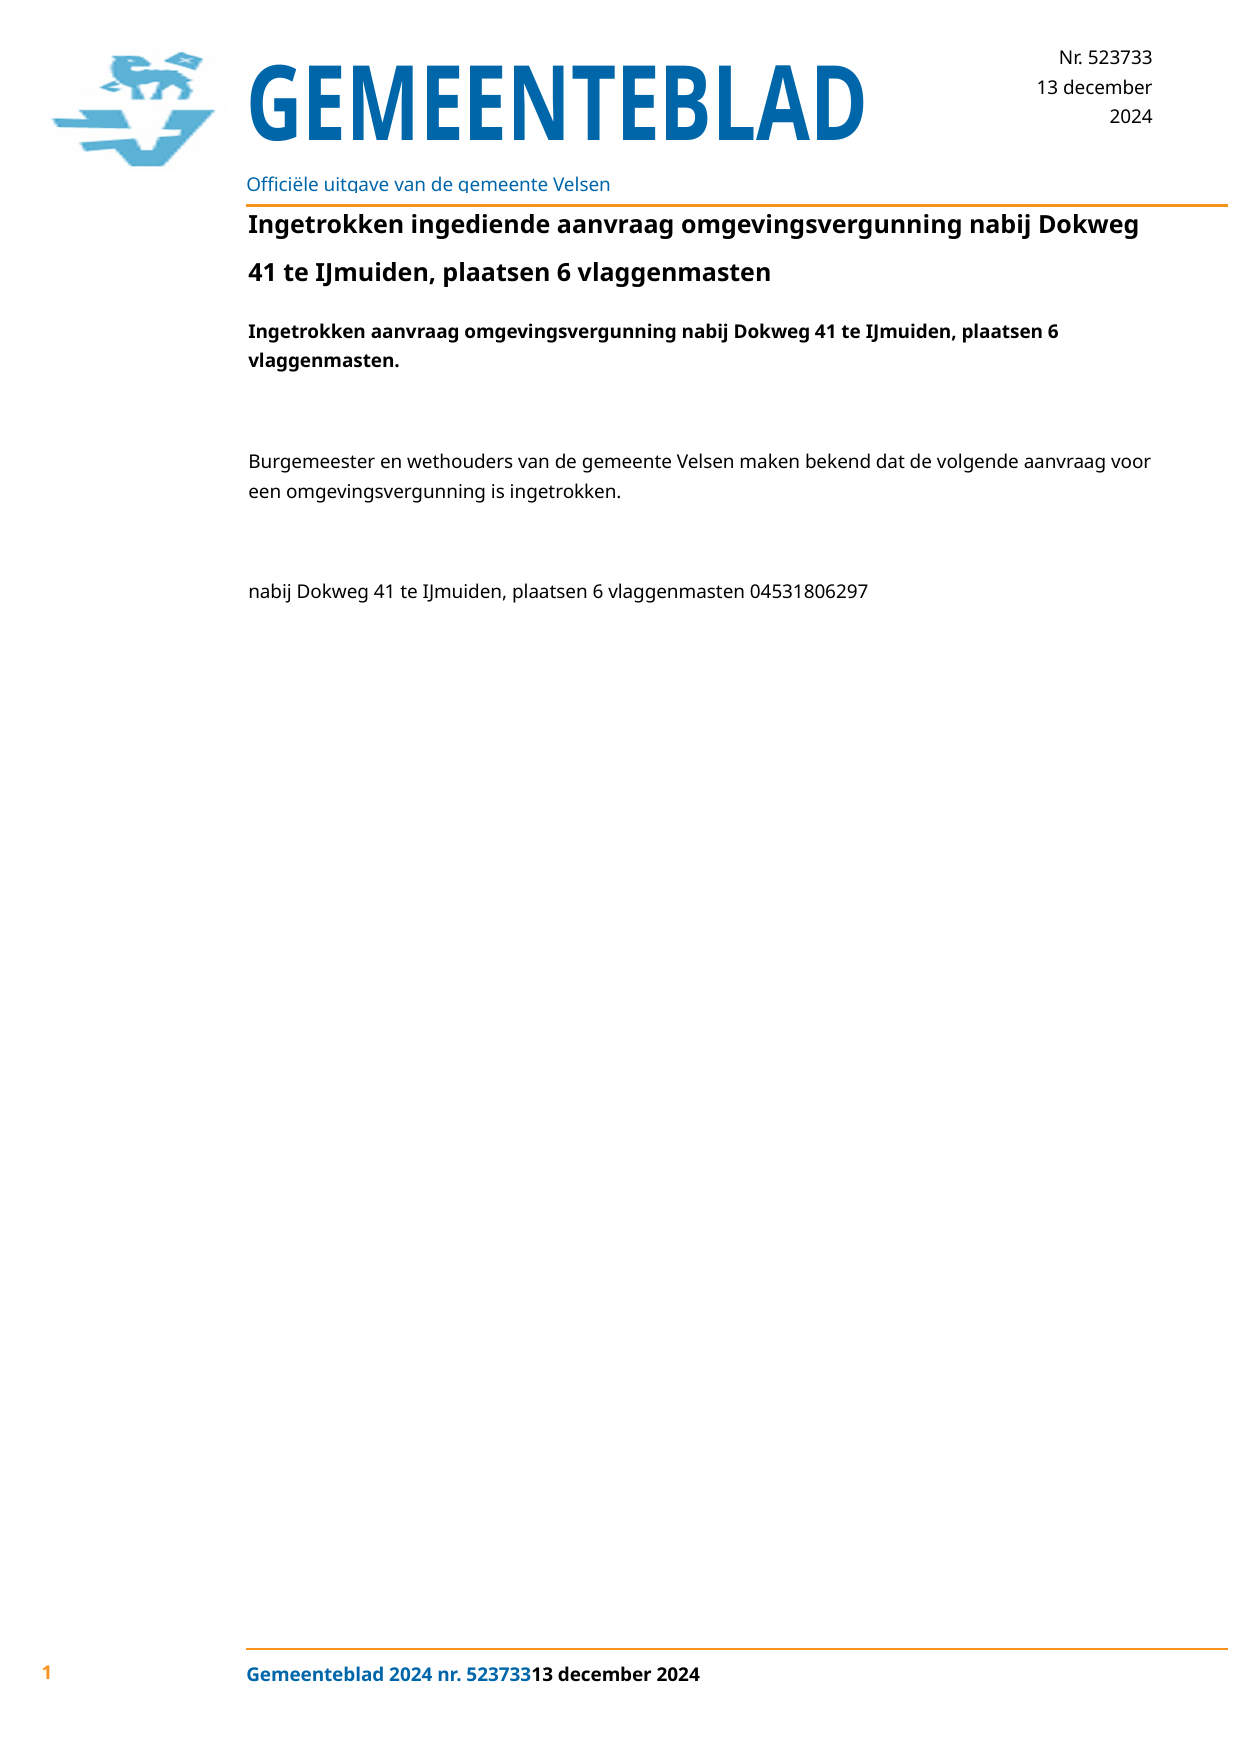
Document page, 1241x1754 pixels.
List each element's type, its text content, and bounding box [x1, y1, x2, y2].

text Ingetrokken ingediende aanvraag omgevingsvergunning nabij Dokweg 41 te IJmuiden, plaatsen 6 vlaggenmasten [248, 207, 1152, 288]
picture [41, 47, 231, 172]
text Burgemeester en wethouders van de gemeente Velsen maken bekend dat de volgende aanvraag voor een omgevingsvergunning is ingetrokken. [248, 448, 1152, 504]
text Ingetrokken aanvraag omgevingsvergunning nabij Dokweg 41 te IJmuiden, plaatsen 6 vlaggenmasten. [248, 318, 1152, 373]
text nabij Dokweg 41 te IJmuiden, plaatsen 6 vlaggenmasten 04531806297 [248, 579, 1152, 604]
